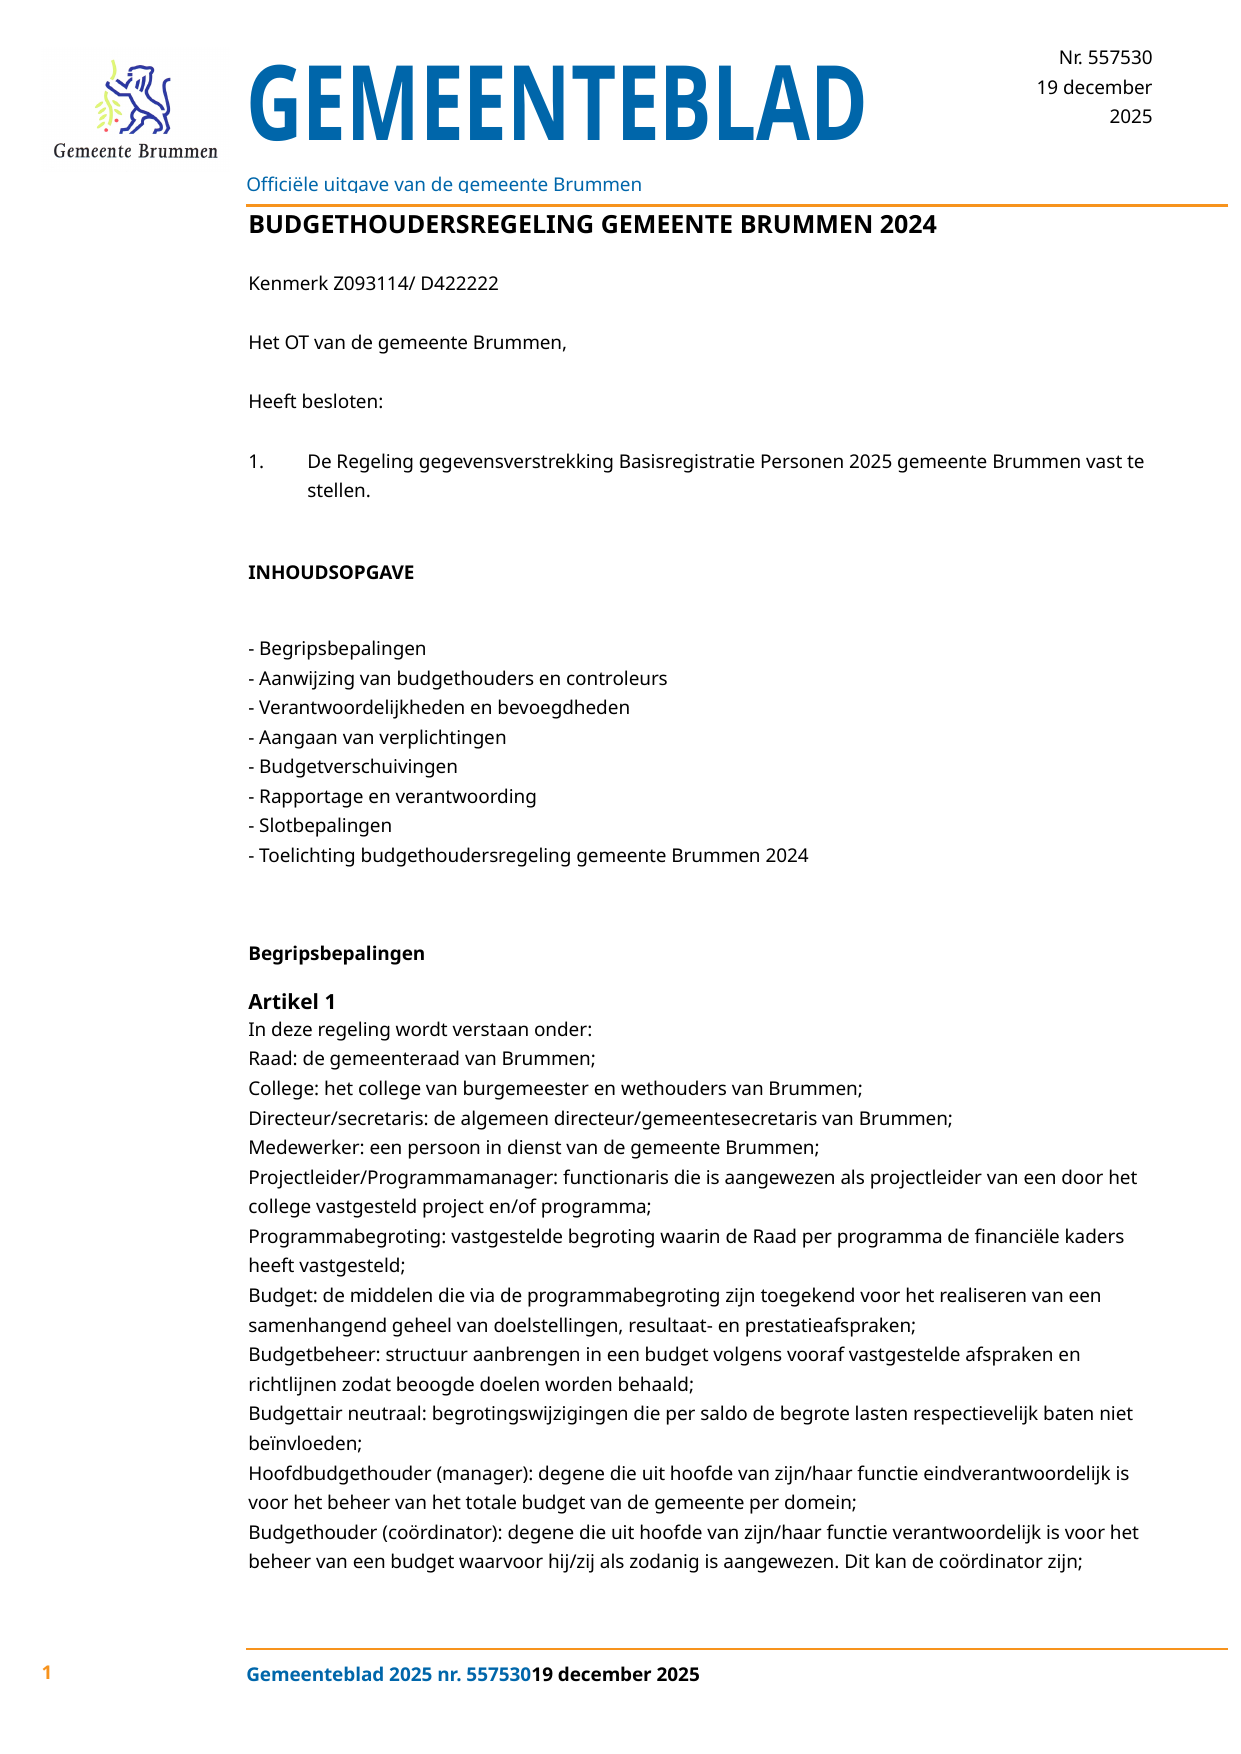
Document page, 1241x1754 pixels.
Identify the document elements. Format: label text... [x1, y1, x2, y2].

picture [41, 47, 231, 172]
text - Toelichting budgethoudersregeling gemeente Brummen 2024 [248, 842, 1152, 868]
text Heeft besloten: [248, 389, 1152, 414]
text Programmabegroting: vastgestelde begroting waarin de Raad per programma de financiële kaders heeft vastgesteld; [248, 1223, 1152, 1278]
text Directeur/secretaris: de algemeen directeur/gemeentesecretaris van Brummen; [248, 1105, 1152, 1130]
text - Aanwijzing van budgethouders en controleurs [248, 665, 1152, 690]
text Raad: de gemeenteraad van Brummen; [248, 1046, 1152, 1071]
text Kenmerk Z093114/ D422222 [248, 270, 1152, 296]
text - Verantwoordelijkheden en bevoegdheden [248, 694, 1152, 720]
text Budget: de middelen die via de programmabegroting zijn toegekend voor het realiseren van een samenhangend geheel van doelstellingen, resultaat- en prestatieafspraken; [248, 1282, 1152, 1337]
text - Slotbepalingen [248, 813, 1152, 838]
text Budgettair neutraal: begrotingswijzigingen die per saldo de begrote lasten respectievelijk baten niet beïnvloeden; [248, 1401, 1152, 1456]
text Medewerker: een persoon in dienst van de gemeente Brummen; [248, 1134, 1152, 1160]
text Het OT van de gemeente Brummen, [248, 329, 1152, 355]
text - Budgetverschuivingen [248, 753, 1152, 779]
text INHOUDSOPGAVE [248, 557, 1152, 586]
text Budgetbeheer: structuur aanbrengen in een budget volgens vooraf vastgestelde afspraken en richtlijnen zodat beoogde doelen worden behaald; [248, 1341, 1152, 1397]
text - Begripsbepalingen [248, 635, 1152, 661]
text Hoofdbudgethouder (manager): degene die uit hoofde van zijn/haar functie eindverantwoordelijk is voor het beheer van het totale budget van de gemeente per domein; [248, 1460, 1152, 1515]
text Begripsbepalingen [248, 938, 1152, 967]
text - Rapportage en verantwoording [248, 783, 1152, 809]
text BUDGETHOUDERSREGELING GEMEENTE BRUMMEN 2024 [248, 207, 1152, 241]
text - Aangaan van verplichtingen [248, 724, 1152, 749]
text Budgethouder (coördinator): degene die uit hoofde van zijn/haar functie verantwoordelijk is voor het beheer van een budget waarvoor hij/zij als zodanig is aangewezen. Dit kan de coördinator zijn; [248, 1519, 1152, 1574]
list De Regeling gegevensverstrekking Basisregistratie Personen 2025 gemeente Brummen vast te stellen. [248, 448, 1152, 503]
text College: het college van burgemeester en wethouders van Brummen; [248, 1075, 1152, 1101]
text Projectleider/Programmamanager: functionaris die is aangewezen als projectleider van een door het college vastgesteld project en/of programma; [248, 1164, 1152, 1219]
text In deze regeling wordt verstaan onder: [248, 1016, 1152, 1042]
text Artikel 1 [248, 987, 1152, 1016]
